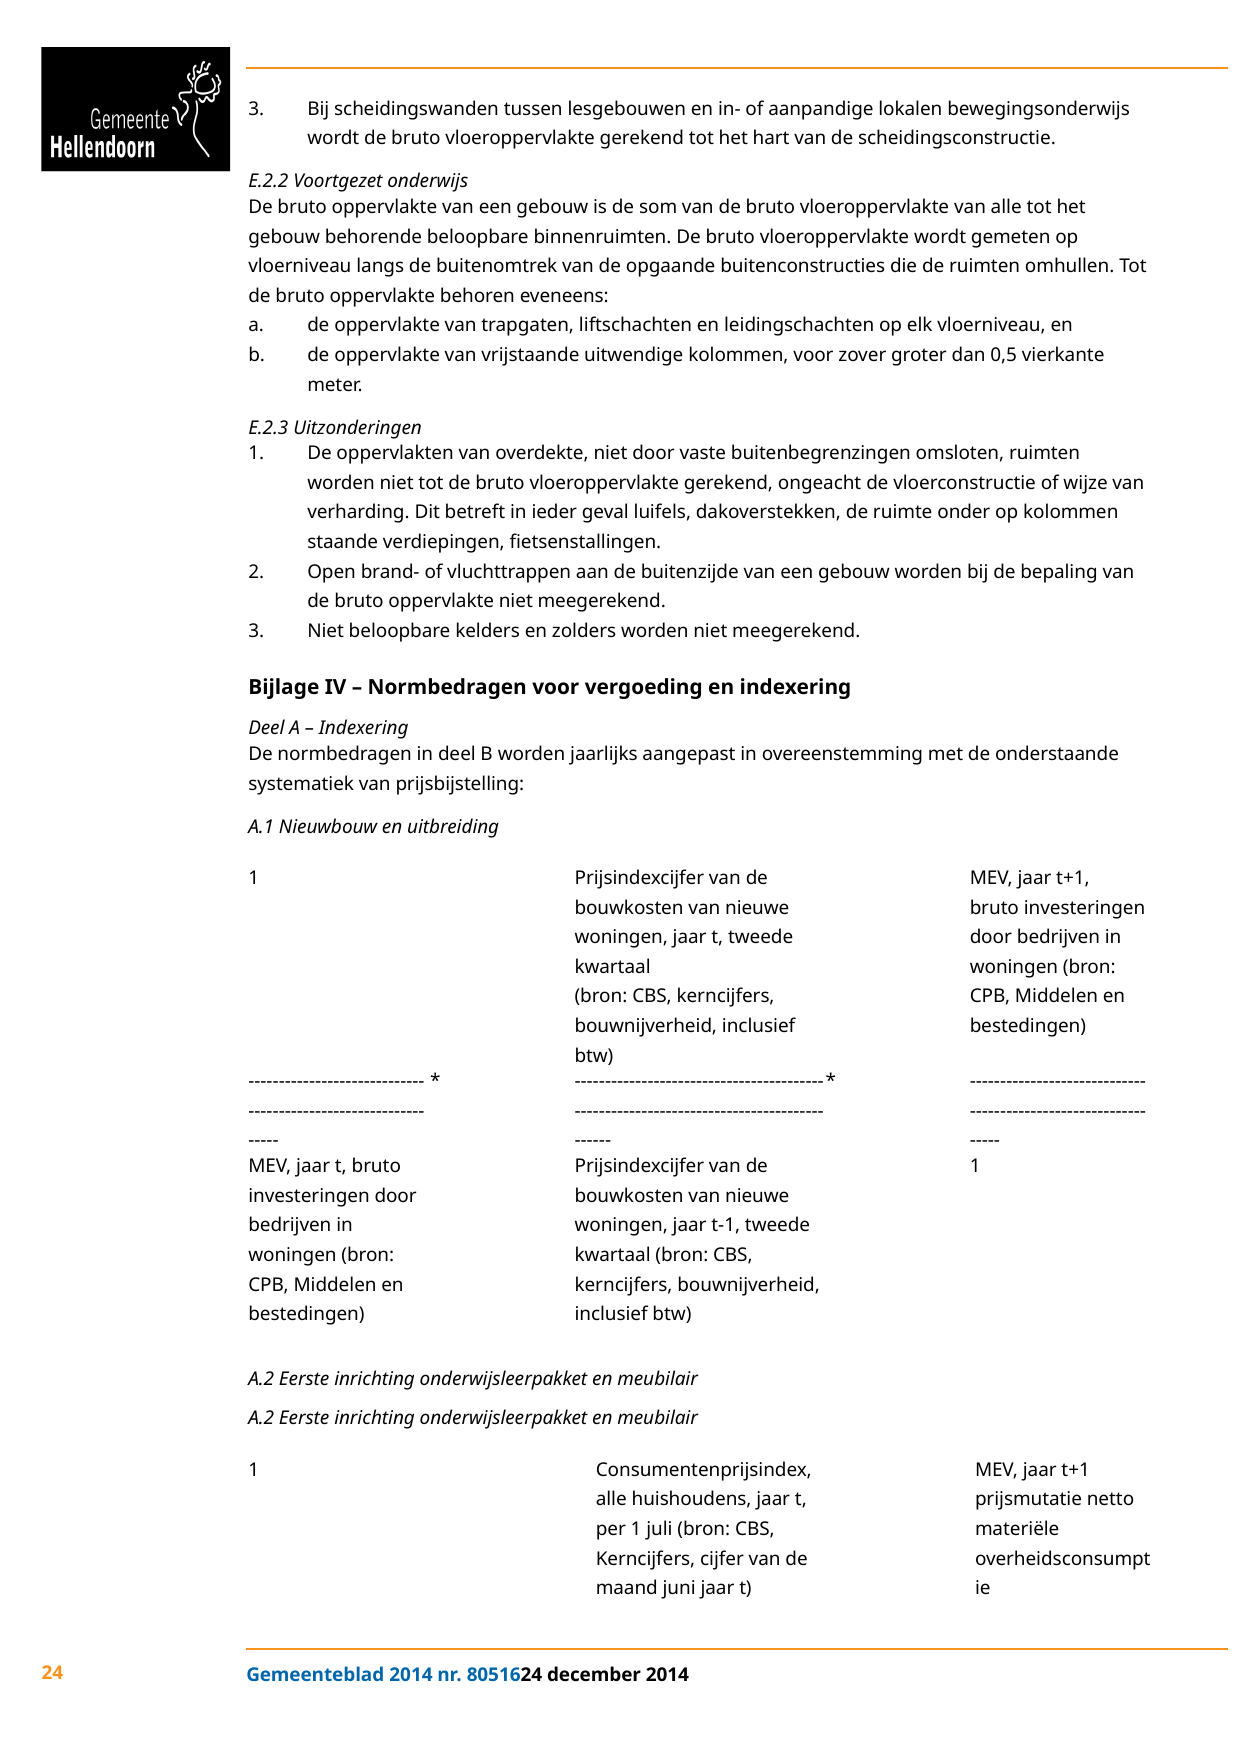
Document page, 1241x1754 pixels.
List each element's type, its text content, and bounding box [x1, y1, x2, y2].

table_header MEV, jaar t+1 prijsmutatie netto materiële overheidsconsumptie [975, 1456, 1152, 1600]
text A.2 Eerste inrichting onderwijsleerpakket en meubilair [248, 1365, 1152, 1391]
list Open brand- of vluchttrappen aan de buitenzijde van een gebouw worden bij de bepaling van de bruto oppervlakte niet meegerekend. [248, 558, 1152, 613]
text De bruto oppervlakte van een gebouw is de som van de bruto vloeroppervlakte van alle tot het gebouw behorende beloopbare binnenruimten. De bruto vloeroppervlakte wordt gemeten op vloerniveau langs de buitenomtrek van de opgaande buitenconstructies die de ruimten omhullen. Tot de bruto oppervlakte behoren eveneens: [248, 193, 1152, 308]
list Niet beloopbare kelders en zolders worden niet meegerekend. [248, 617, 1152, 643]
table_header Consumentenprijsindex, alle huishoudens, jaar t, per 1 juli (bron: CBS, Kerncijfers, cijfer van de maand juni jaar t) [596, 1456, 829, 1600]
table_cell [825, 1153, 969, 1326]
picture [41, 47, 231, 172]
table_cell Prijsindexcijfer van de bouwkosten van nieuwe woningen, jaar t-1, tweede kwartaal (bron: CBS, kerncijfers, bouwnijverheid, inclusief btw) [574, 1153, 825, 1326]
table_cell --------------------------------------------------------------- [970, 1068, 1152, 1152]
table_header [450, 1456, 596, 1600]
text A.2 Eerste inrichting onderwijsleerpakket en meubilair [248, 1404, 1152, 1430]
table_cell ---------------------------------------------------------------------------------------- [574, 1068, 825, 1152]
table_header [430, 864, 574, 1067]
table_header [825, 864, 969, 1067]
table_header MEV, jaar t+1, bruto investeringen door bedrijven in woningen (bron: CPB, Middelen en bestedingen) [970, 864, 1152, 1067]
table_cell * [825, 1068, 969, 1152]
text Deel A – Indexering [248, 714, 1152, 740]
list De oppervlakten van overdekte, niet door vaste buitenbegrenzingen omsloten, ruimten worden niet tot de bruto vloeroppervlakte gerekend, ongeacht de vloerconstructie of wijze van verharding. Dit betreft in ieder geval luifels, dakoverstekken, de ruimte onder op kolommen staande verdiepingen, fietsenstallingen. [248, 439, 1152, 554]
text E.2.3 Uitzonderingen [248, 414, 1152, 439]
text E.2.2 Voortgezet onderwijs [248, 167, 1152, 193]
table_header 1 [248, 1456, 450, 1600]
text Bijlage IV – Normbedragen voor vergoeding en indexering [248, 672, 1152, 701]
table_cell --------------------------------------------------------------- [248, 1068, 430, 1152]
table_cell * [430, 1068, 574, 1152]
table_cell [430, 1153, 574, 1326]
table_header 1 [248, 864, 430, 1067]
text De normbedragen in deel B worden jaarlijks aangepast in overeenstemming met de onderstaande systematiek van prijsbijstelling: [248, 740, 1152, 795]
list de oppervlakte van trapgaten, liftschachten en leidingschachten op elk vloerniveau, en [248, 312, 1152, 337]
table_header Prijsindexcijfer van de bouwkosten van nieuwe woningen, jaar t, tweede kwartaal (bron: CBS, kerncijfers, bouwnijverheid, inclusief btw) [574, 864, 825, 1067]
list Bij scheidingswanden tussen lesgebouwen en in- of aanpandige lokalen bewegingsonderwijs wordt de bruto vloeroppervlakte gerekend tot het hart van de scheidingsconstructie. [248, 95, 1152, 150]
text A.1 Nieuwbouw en uitbreiding [248, 813, 1152, 838]
list de oppervlakte van vrijstaande uitwendige kolommen, voor zover groter dan 0,5 vierkante meter. [248, 341, 1152, 396]
table_cell 1 [970, 1153, 1152, 1326]
table_header [829, 1456, 975, 1600]
table_cell MEV, jaar t, bruto investeringen door bedrijven in woningen (bron: CPB, Middelen en bestedingen) [248, 1153, 430, 1326]
